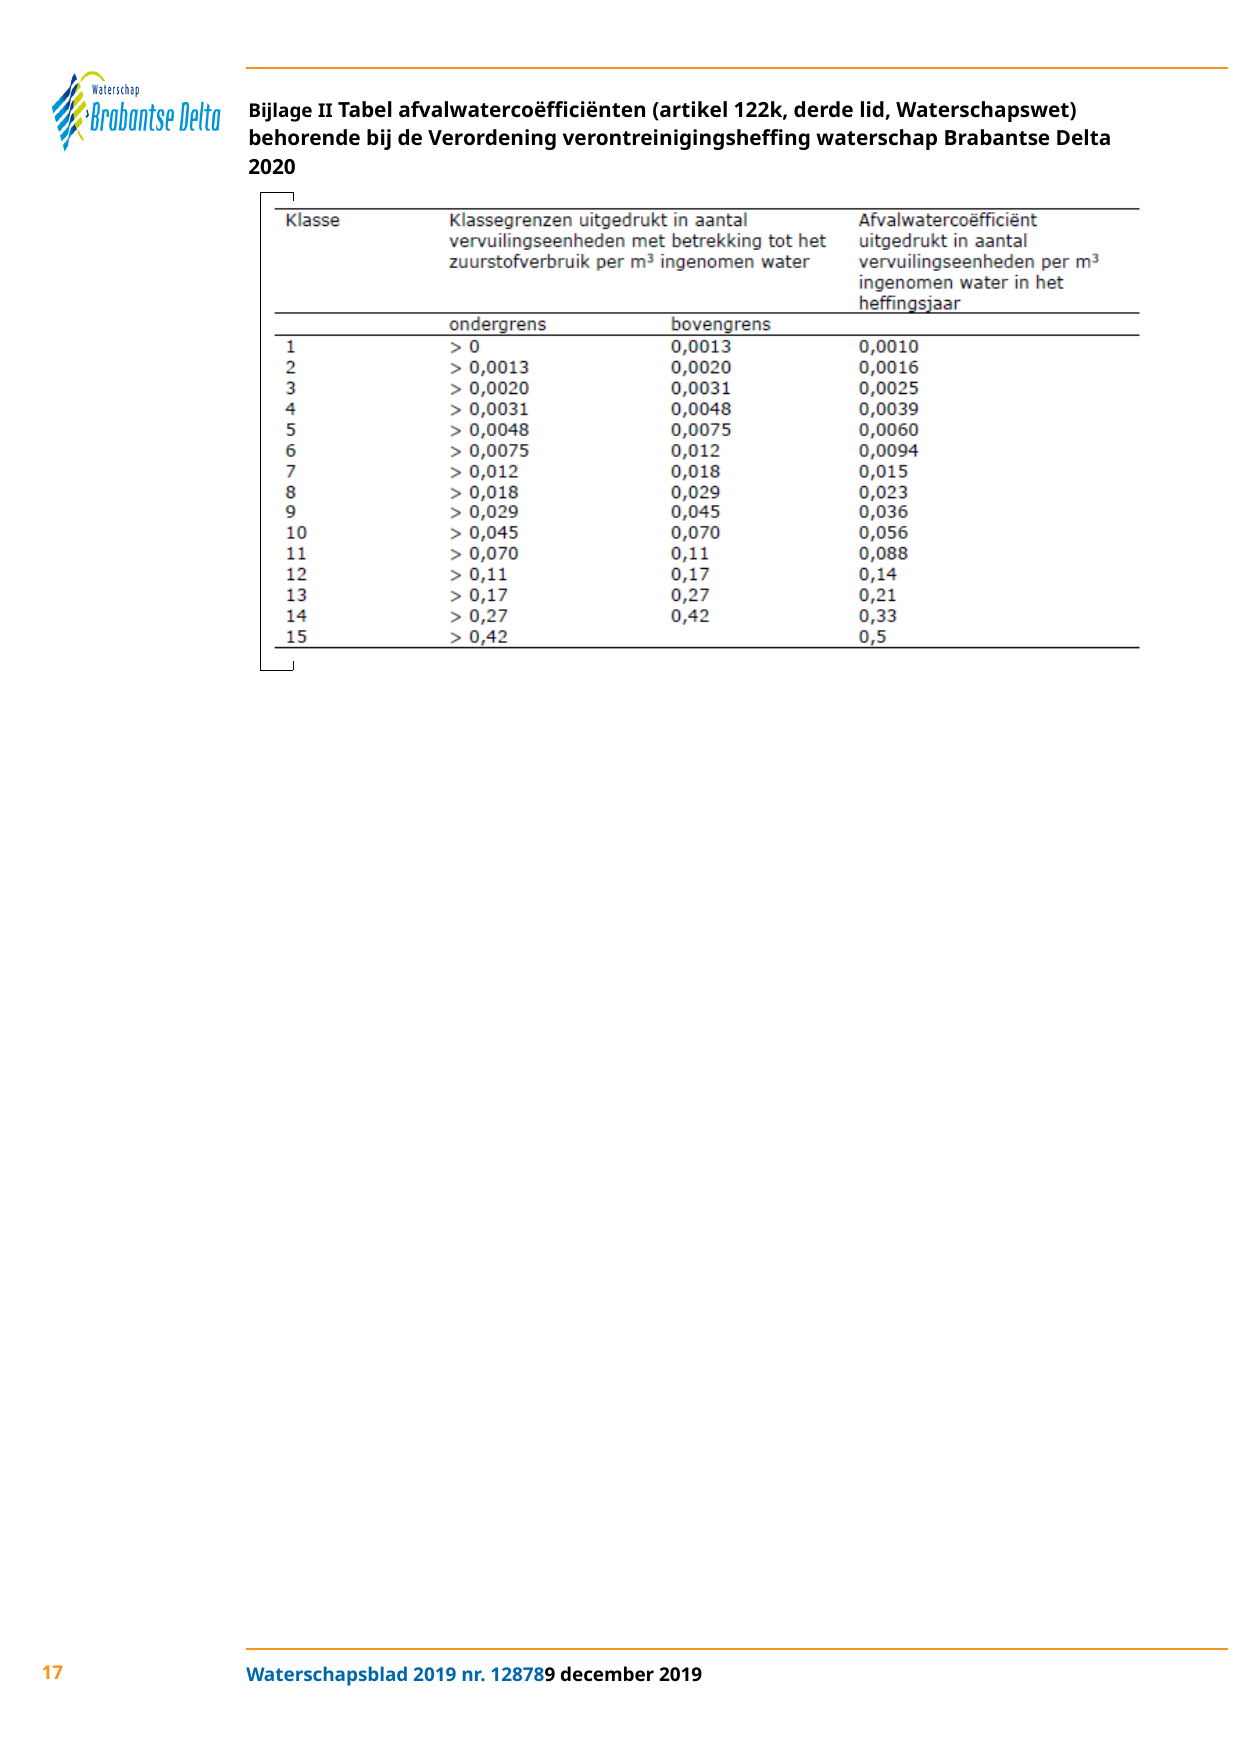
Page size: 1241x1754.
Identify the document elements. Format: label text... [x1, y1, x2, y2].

text Bijlage II Tabel afvalwatercoëfficiënten (artikel 122k, derde lid, Waterschapswet) behorende bij de Verordening verontreinigingsheffing waterschap Brabantse Delta 2020 [248, 95, 1152, 180]
picture [41, 47, 231, 172]
picture [268, 201, 1155, 661]
